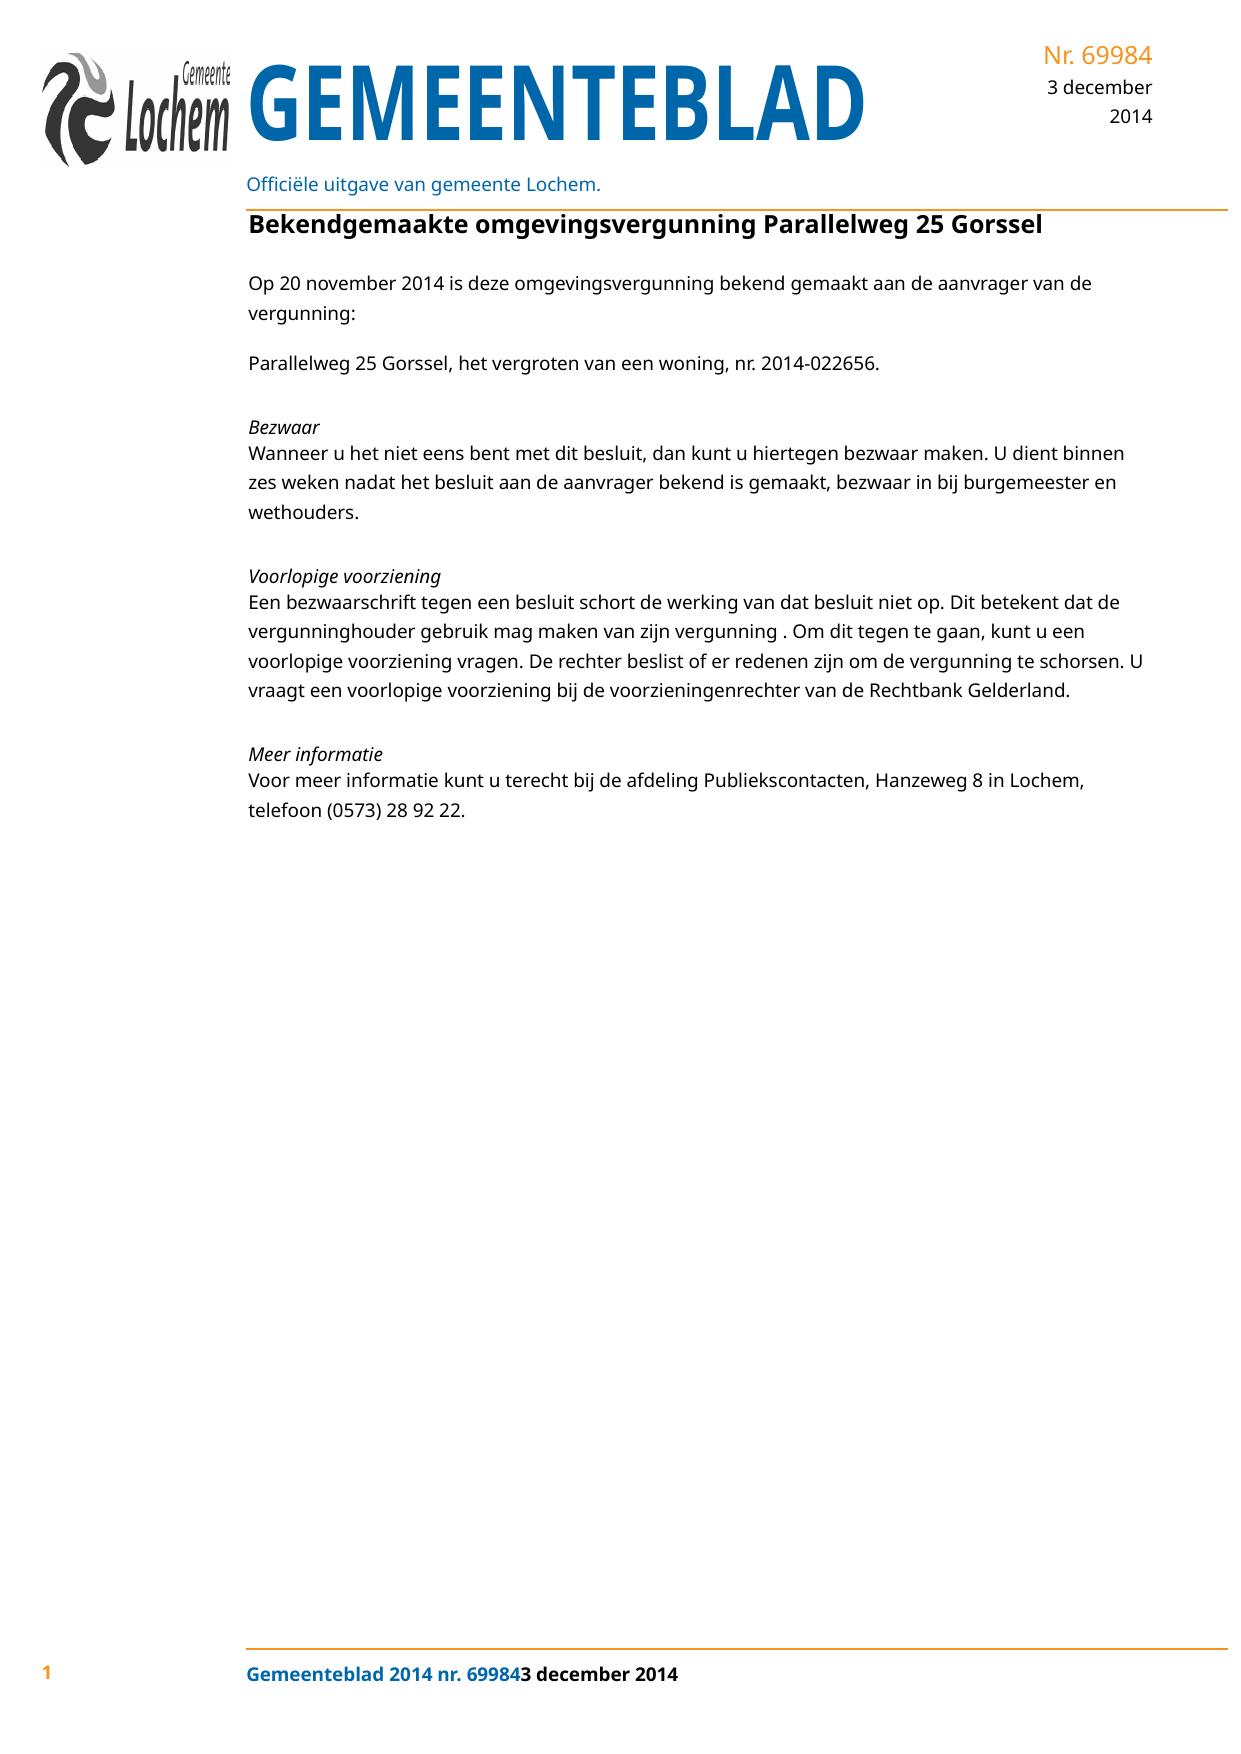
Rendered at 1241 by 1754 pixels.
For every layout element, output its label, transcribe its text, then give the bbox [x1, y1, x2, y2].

text Voorlopige voorziening [248, 563, 1152, 589]
text Bekendgemaakte omgevingsvergunning Parallelweg 25 Gorssel [248, 211, 1152, 241]
text Meer informatie [248, 742, 1152, 767]
text Een bezwaarschrift tegen een besluit schort de werking van dat besluit niet op. Dit betekent dat de vergunninghouder gebruik mag maken van zijn vergunning . Om dit tegen te gaan, kunt u een voorlopige voorziening vragen. De rechter beslist of er redenen zijn om de vergunning te schorsen. U vraagt een voorlopige voorziening bij de voorzieningenrechter van de Rechtbank Gelderland. [248, 589, 1152, 703]
text Parallelweg 25 Gorssel, het vergroten van een woning, nr. 2014-022656. [248, 350, 1152, 376]
text Op 20 november 2014 is deze omgevingsvergunning bekend gemaakt aan de aanvrager van de vergunning: [248, 270, 1152, 326]
text Wanneer u het niet eens bent met dit besluit, dan kunt u hiertegen bezwaar maken. U dient binnen zes weken nadat het besluit aan de aanvrager bekend is gemaakt, bezwaar in bij burgemeester en wethouders. [248, 440, 1152, 525]
picture [41, 47, 231, 172]
text Voor meer informatie kunt u terecht bij de afdeling Publiekscontacten, Hanzeweg 8 in Lochem, telefoon (0573) 28 92 22. [248, 767, 1152, 823]
text Bezwaar [248, 414, 1152, 440]
